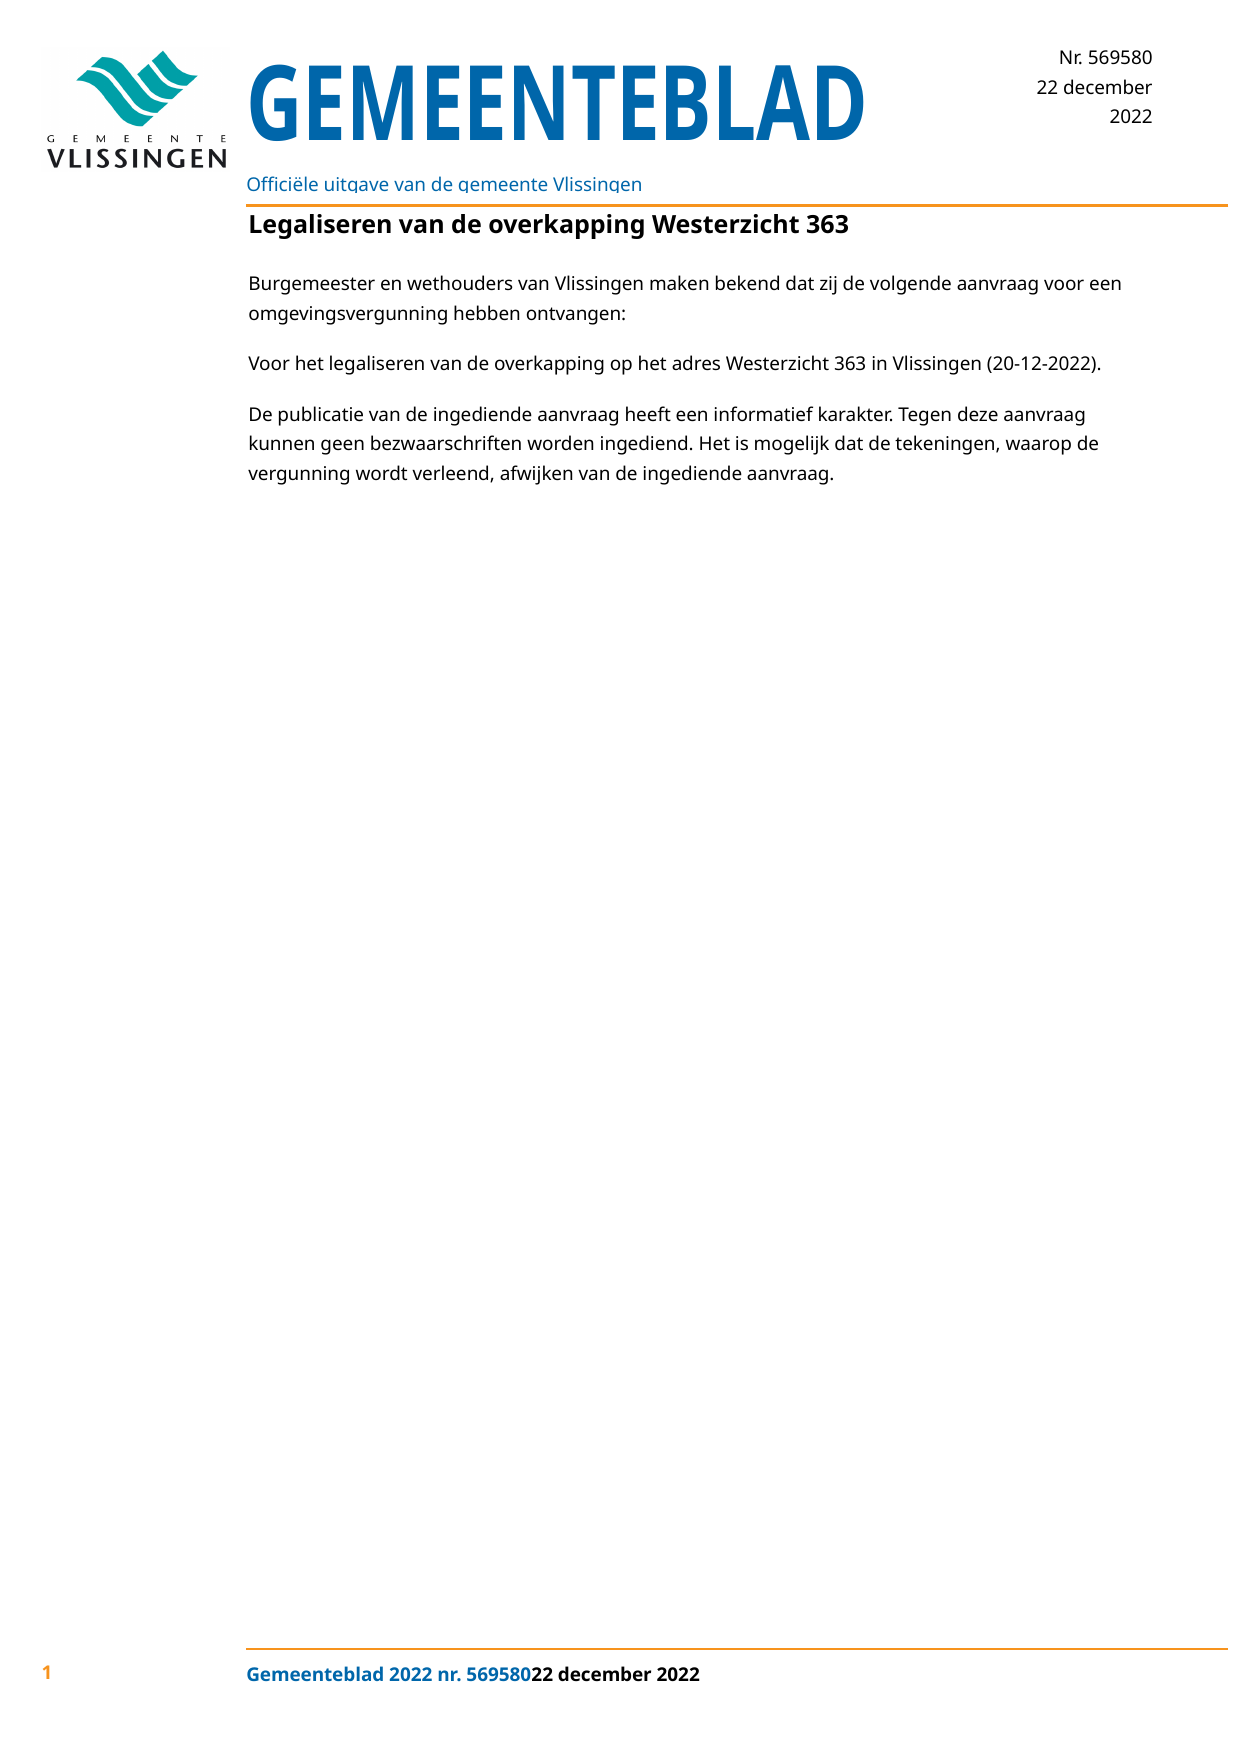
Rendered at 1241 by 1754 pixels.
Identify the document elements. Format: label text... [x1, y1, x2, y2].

text Voor het legaliseren van de overkapping op het adres Westerzicht 363 in Vlissingen (20-12-2022). [248, 350, 1152, 376]
text Legaliseren van de overkapping Westerzicht 363 [248, 207, 1152, 241]
text De publicatie van de ingediende aanvraag heeft een informatief karakter. Tegen deze aanvraag kunnen geen bezwaarschriften worden ingediend. Het is mogelijk dat de tekeningen, waarop de vergunning wordt verleend, afwijken van de ingediende aanvraag. [248, 401, 1152, 486]
picture [41, 47, 231, 172]
text Burgemeester en wethouders van Vlissingen maken bekend dat zij de volgende aanvraag voor een omgevingsvergunning hebben ontvangen: [248, 270, 1152, 326]
